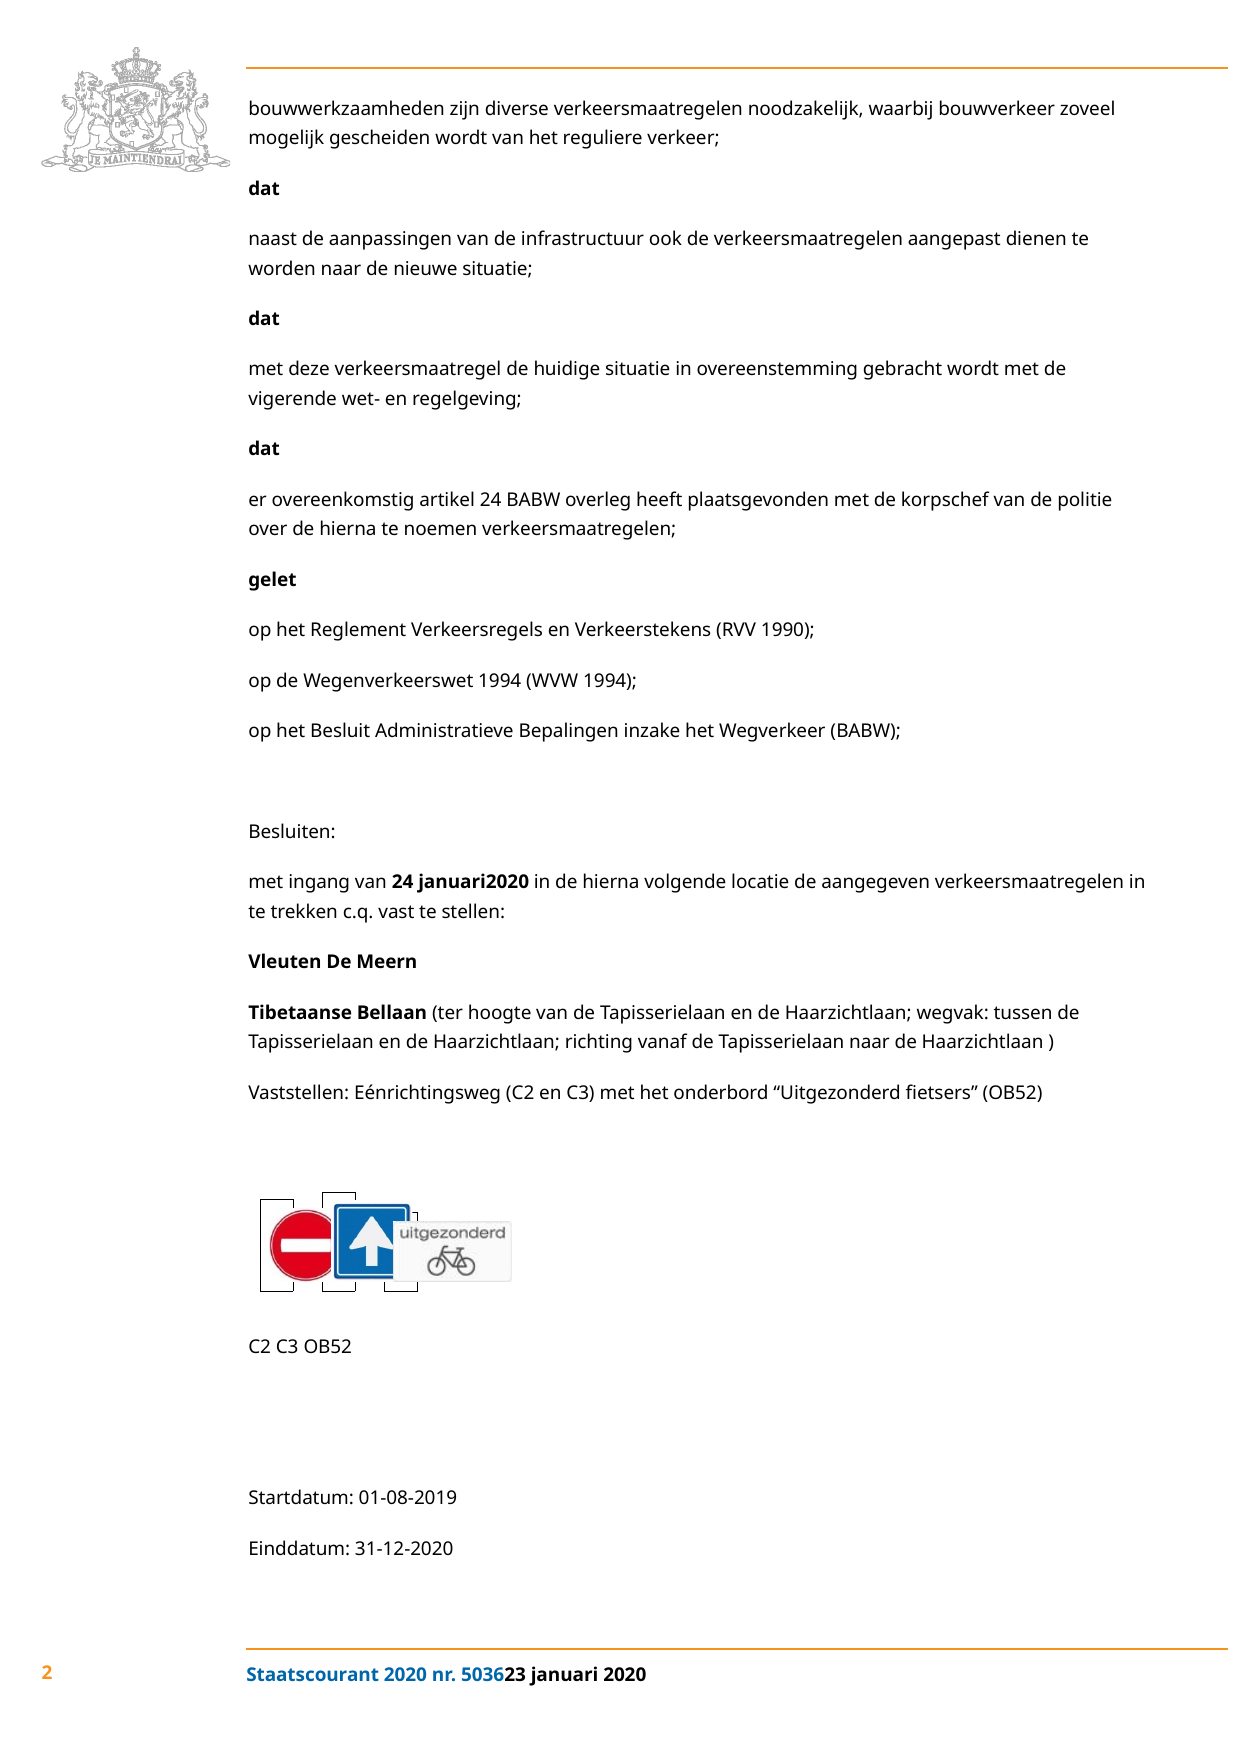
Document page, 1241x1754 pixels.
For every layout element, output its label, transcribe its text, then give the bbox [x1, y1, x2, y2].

text op de Wegenverkeerswet 1994 (WVW 1994); [248, 667, 1152, 693]
text op het Reglement Verkeersregels en Verkeerstekens (RVV 1990); [248, 616, 1152, 642]
text dat [248, 305, 1152, 331]
text C2 C3 OB52 [248, 1333, 1152, 1359]
text Tibetaanse Bellaan (ter hoogte van de Tapisserielaan en de Haarzichtlaan; wegvak: tussen de Tapisserielaan en de Haarzichtlaan; richting vanaf de Tapisserielaan naar de Haarzichtlaan ) [248, 999, 1152, 1054]
text naast de aanpassingen van de infrastructuur ook de verkeersmaatregelen aangepast dienen te worden naar de nieuwe situatie; [248, 225, 1152, 281]
text er overeenkomstig artikel 24 BABW overleg heeft plaatsgevonden met de korpschef van de politie over de hierna te noemen verkeersmaatregelen; [248, 486, 1152, 541]
text met deze verkeersmaatregel de huidige situatie in overeenstemming gebracht wordt met de vigerende wet- en regelgeving; [248, 356, 1152, 411]
text Vleuten De Meern [248, 948, 1152, 974]
text Startdatum: 01-08-2019 [248, 1484, 1152, 1510]
text met ingang van 24 januari2020 in de hierna volgende locatie de aangegeven verkeersmaatregelen in te trekken c.q. vast te stellen: [248, 868, 1152, 924]
text dat [248, 436, 1152, 461]
picture [268, 1200, 512, 1282]
text Einddatum: 31-12-2020 [248, 1535, 1152, 1561]
text Vaststellen: Eénrichtingsweg (C2 en C3) met het onderbord “Uitgezonderd fietsers” (OB52) [248, 1079, 1152, 1105]
text Besluiten: [248, 818, 1152, 844]
picture [41, 47, 231, 172]
text op het Besluit Administratieve Bepalingen inzake het Wegverkeer (BABW); [248, 717, 1152, 743]
text gelet [248, 566, 1152, 592]
text bouwwerkzaamheden zijn diverse verkeersmaatregelen noodzakelijk, waarbij bouwverkeer zoveel mogelijk gescheiden wordt van het reguliere verkeer; [248, 95, 1152, 150]
text dat [248, 175, 1152, 201]
